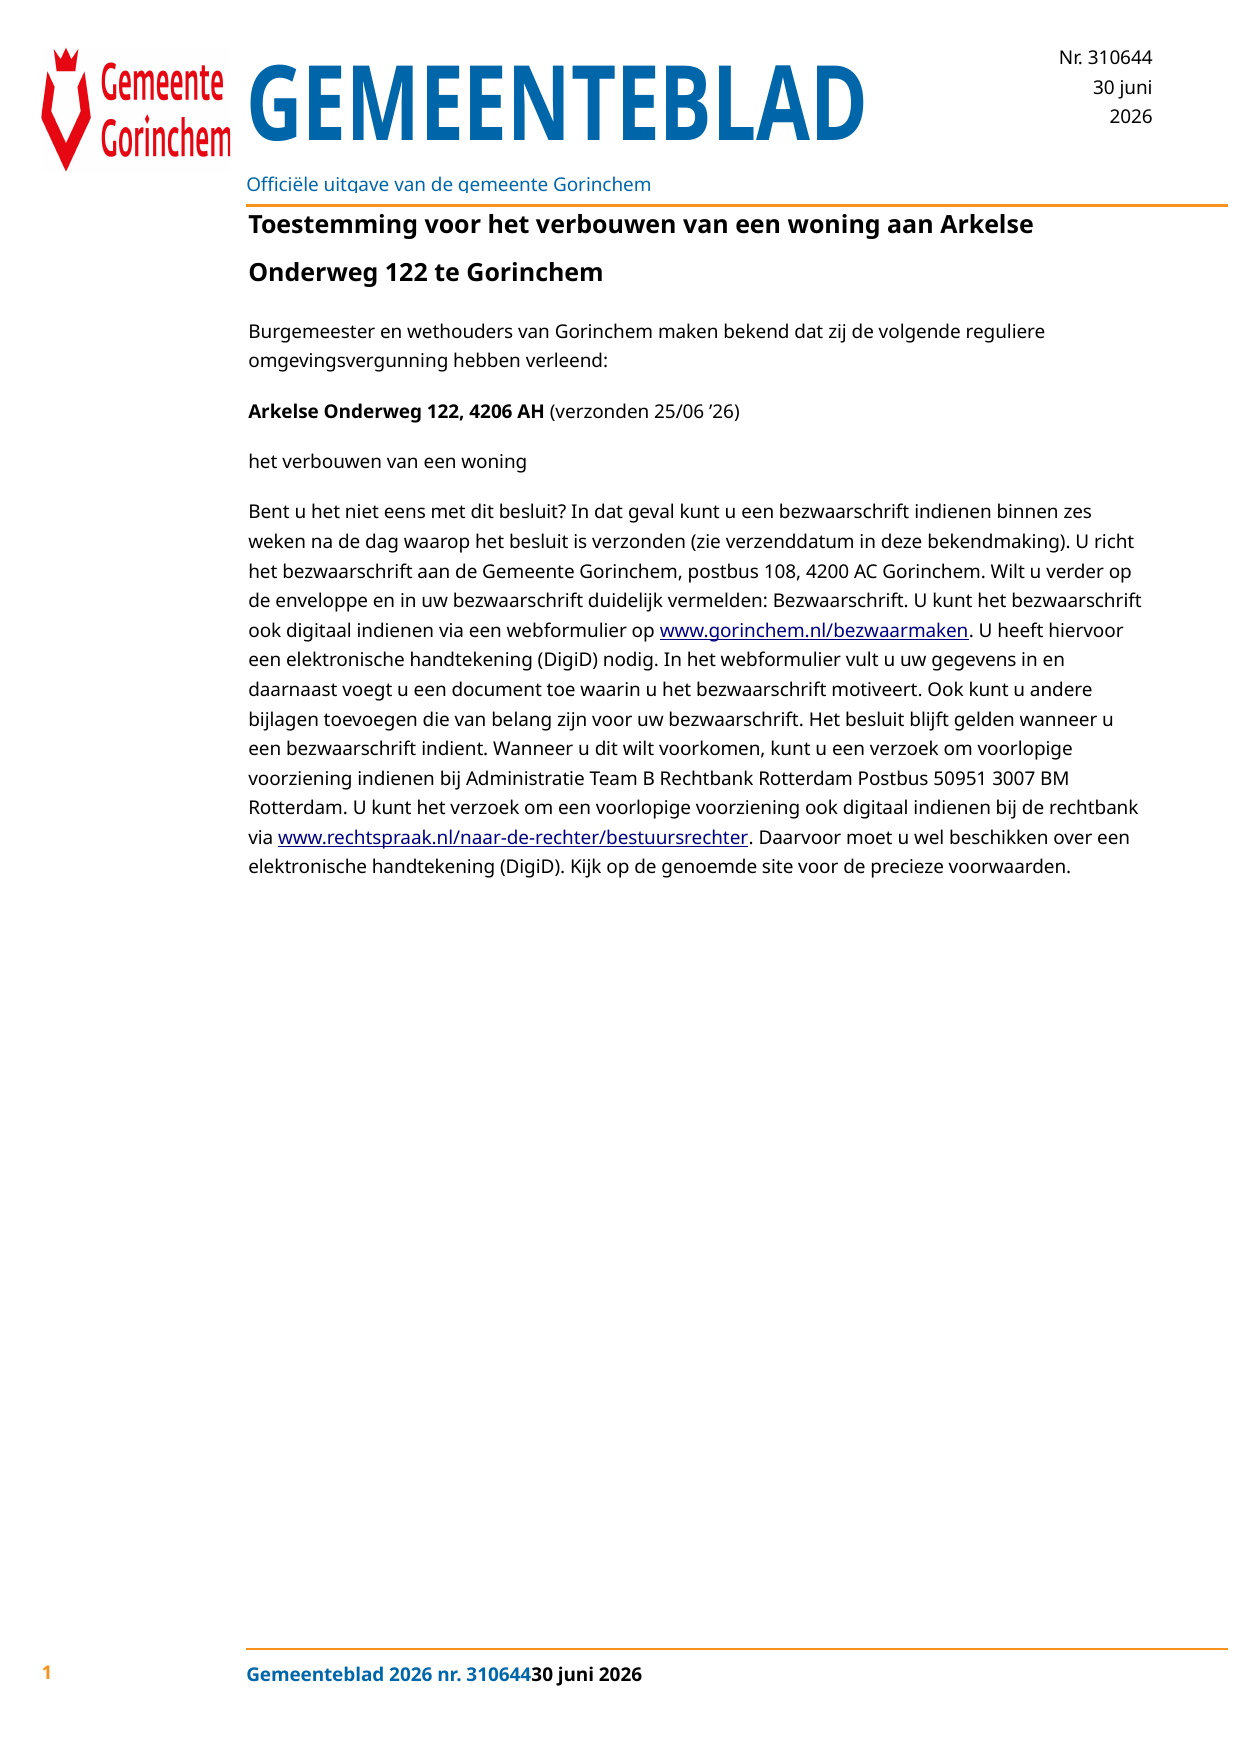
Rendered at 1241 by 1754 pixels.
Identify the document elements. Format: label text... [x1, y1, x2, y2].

picture [41, 47, 231, 172]
text het verbouwen van een woning [248, 448, 1152, 474]
text Burgemeester en wethouders van Gorinchem maken bekend dat zij de volgende reguliere omgevingsvergunning hebben verleend: [248, 318, 1152, 373]
text Toestemming voor het verbouwen van een woning aan Arkelse Onderweg 122 te Gorinchem [248, 207, 1152, 288]
text Bent u het niet eens met dit besluit? In dat geval kunt u een bezwaarschrift indienen binnen zes weken na de dag waarop het besluit is verzonden (zie verzenddatum in deze bekendmaking). U richt het bezwaarschrift aan de Gemeente Gorinchem, postbus 108, 4200 AC Gorinchem. Wilt u verder op de enveloppe en in uw bezwaarschrift duidelijk vermelden: Bezwaarschrift. U kunt het bezwaarschrift ook digitaal indienen via een webformulier op www.gorinchem.nl/bezwaarmaken. U heeft hiervoor een elektronische handtekening (DigiD) nodig. In het webformulier vult u uw gegevens in en daarnaast voegt u een document toe waarin u het bezwaarschrift motiveert. Ook kunt u andere bijlagen toevoegen die van belang zijn voor uw bezwaarschrift. Het besluit blijft gelden wanneer u een bezwaarschrift indient. Wanneer u dit wilt voorkomen, kunt u een verzoek om voorlopige voorziening indienen bij Administratie Team B Rechtbank Rotterdam Postbus 50951 3007 BM Rotterdam. U kunt het verzoek om een voorlopige voorziening ook digitaal indienen bij de rechtbank via www.rechtspraak.nl/naar-de-rechter/bestuursrechter. Daarvoor moet u wel beschikken over een elektronische handtekening (DigiD). Kijk op de genoemde site voor de precieze voorwaarden. [248, 499, 1152, 879]
text Arkelse Onderweg 122, 4206 AH (verzonden 25/06 ’26) [248, 398, 1152, 424]
